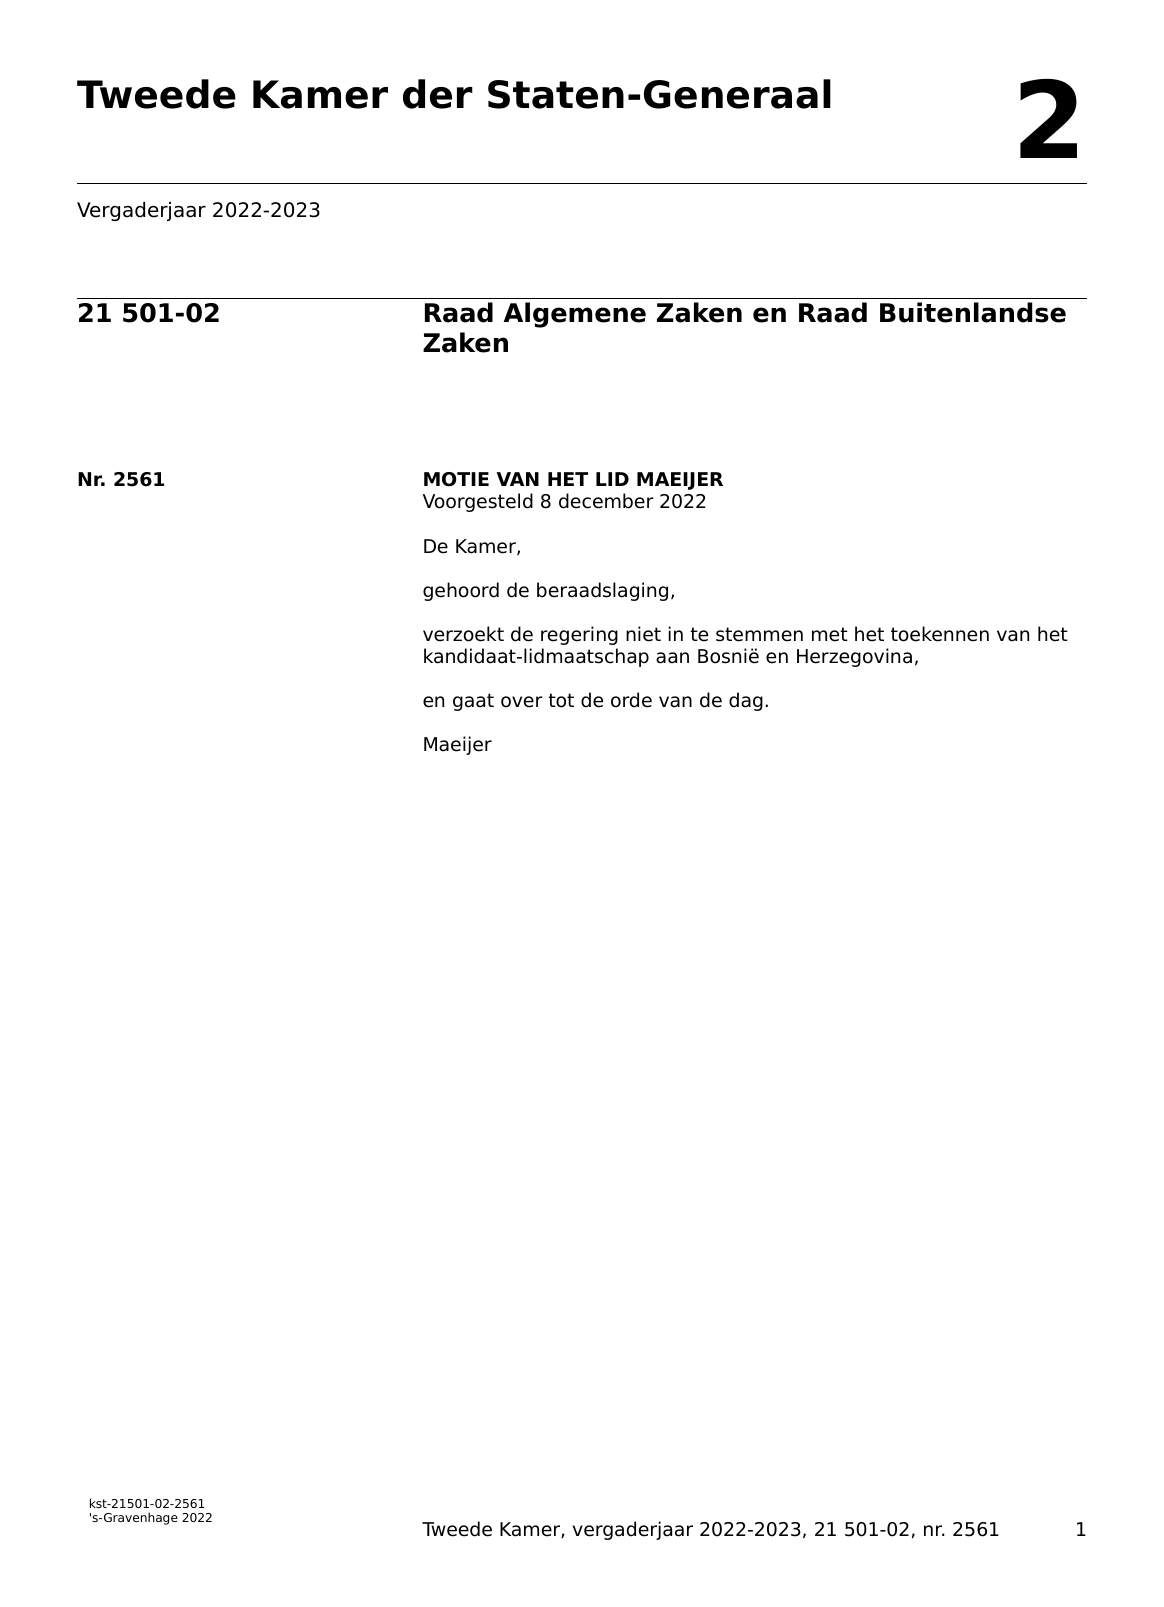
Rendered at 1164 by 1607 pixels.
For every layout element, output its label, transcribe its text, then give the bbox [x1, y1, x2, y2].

text 's-Gravenhage 2022 [88, 1511, 323, 1525]
table_header 2 [886, 59, 1087, 183]
text gehoord de beraadslaging, [422, 580, 1087, 602]
text Voorgesteld 8 december 2022 [422, 491, 1087, 513]
subtitle Nr. 2561 MOTIE VAN HET LID MAEIJER [77, 469, 1087, 491]
text kst-21501-02-2561 [88, 1497, 323, 1511]
text Maeijer [422, 734, 1087, 756]
table_cell Vergaderjaar 2022-2023 [77, 184, 1087, 298]
text De Kamer, [422, 536, 1087, 557]
text verzoekt de regering niet in te stemmen met het toekennen van het kandidaat-lidmaatschap aan Bosnië en Herzegovina, [422, 624, 1087, 668]
table_header Tweede Kamer der Staten-Generaal [77, 59, 886, 183]
text en gaat over tot de orde van de dag. [422, 690, 1087, 712]
subtitle 21 501-02 Raad Algemene Zaken en Raad Buitenlandse Zaken [77, 299, 1087, 358]
